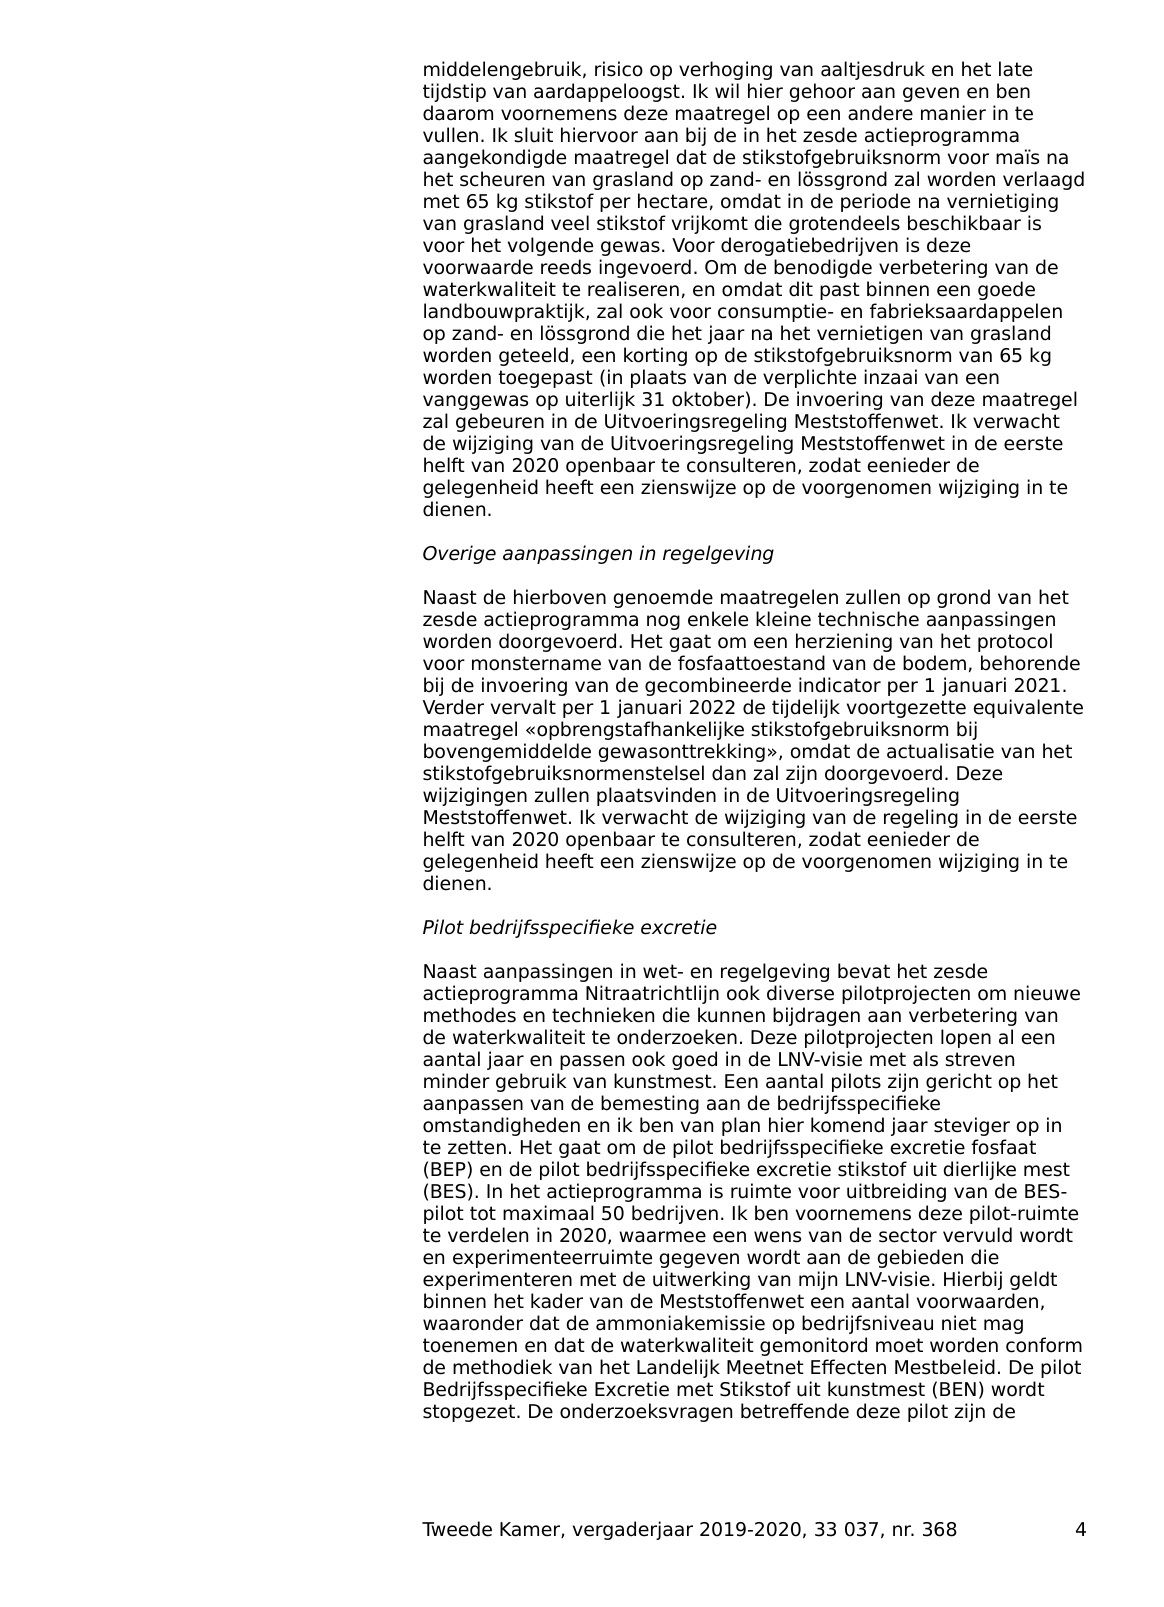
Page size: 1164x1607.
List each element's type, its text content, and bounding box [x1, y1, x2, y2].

subtitle Overige aanpassingen in regelgeving [422, 543, 1087, 565]
text middelengebruik, risico op verhoging van aaltjesdruk en het late tijdstip van aardappeloogst. Ik wil hier gehoor aan geven en ben daarom voornemens deze maatregel op een andere manier in te vullen. Ik sluit hiervoor aan bij de in het zesde actieprogramma aangekondigde maatregel dat de stikstofgebruiksnorm voor maïs na het scheuren van grasland op zand- en lössgrond zal worden verlaagd met 65 kg stikstof per hectare, omdat in de periode na vernietiging van grasland veel stikstof vrijkomt die grotendeels beschikbaar is voor het volgende gewas. Voor derogatiebedrijven is deze voorwaarde reeds ingevoerd. Om de benodigde verbetering van de waterkwaliteit te realiseren, en omdat dit past binnen een goede landbouwpraktijk, zal ook voor consumptie- en fabrieksaardappelen op zand- en lössgrond die het jaar na het vernietigen van grasland worden geteeld, een korting op de stikstofgebruiksnorm van 65 kg worden toegepast (in plaats van de verplichte inzaai van een vanggewas op uiterlijk 31 oktober). De invoering van deze maatregel zal gebeuren in de Uitvoeringsregeling Meststoffenwet. Ik verwacht de wijziging van de Uitvoeringsregeling Meststoffenwet in de eerste helft van 2020 openbaar te consulteren, zodat eenieder de gelegenheid heeft een zienswijze op de voorgenomen wijziging in te dienen. [422, 59, 1087, 521]
text Naast de hierboven genoemde maatregelen zullen op grond van het zesde actieprogramma nog enkele kleine technische aanpassingen worden doorgevoerd. Het gaat om een herziening van het protocol voor monstername van de fosfaattoestand van de bodem, behorende bij de invoering van de gecombineerde indicator per 1 januari 2021. Verder vervalt per 1 januari 2022 de tijdelijk voortgezette equivalente maatregel «opbrengstafhankelijke stikstofgebruiksnorm bij bovengemiddelde gewasonttrekking», omdat de actualisatie van het stikstofgebruiksnormenstelsel dan zal zijn doorgevoerd. Deze wijzigingen zullen plaatsvinden in de Uitvoeringsregeling Meststoffenwet. Ik verwacht de wijziging van de regeling in de eerste helft van 2020 openbaar te consulteren, zodat eenieder de gelegenheid heeft een zienswijze op de voorgenomen wijziging in te dienen. [422, 587, 1087, 895]
text Naast aanpassingen in wet- en regelgeving bevat het zesde actieprogramma Nitraatrichtlijn ook diverse pilotprojecten om nieuwe methodes en technieken die kunnen bijdragen aan verbetering van de waterkwaliteit te onderzoeken. Deze pilotprojecten lopen al een aantal jaar en passen ook goed in de LNV-visie met als streven minder gebruik van kunstmest. Een aantal pilots zijn gericht op het aanpassen van de bemesting aan de bedrijfsspecifieke omstandigheden en ik ben van plan hier komend jaar steviger op in te zetten. Het gaat om de pilot bedrijfsspecifieke excretie fosfaat (BEP) en de pilot bedrijfsspecifieke excretie stikstof uit dierlijke mest (BES). In het actieprogramma is ruimte voor uitbreiding van de BES-pilot tot maximaal 50 bedrijven. Ik ben voornemens deze pilot-ruimte te verdelen in 2020, waarmee een wens van de sector vervuld wordt en experimenteerruimte gegeven wordt aan de gebieden die experimenteren met de uitwerking van mijn LNV-visie. Hierbij geldt binnen het kader van de Meststoffenwet een aantal voorwaarden, waaronder dat de ammoniakemissie op bedrijfsniveau niet mag toenemen en dat de waterkwaliteit gemonitord moet worden conform de methodiek van het Landelijk Meetnet Effecten Mestbeleid. De pilot Bedrijfsspecifieke Excretie met Stikstof uit kunstmest (BEN) wordt stopgezet. De onderzoeksvragen betreffende deze pilot zijn de [422, 961, 1087, 1423]
subtitle Pilot bedrijfsspecifieke excretie [422, 917, 1087, 939]
